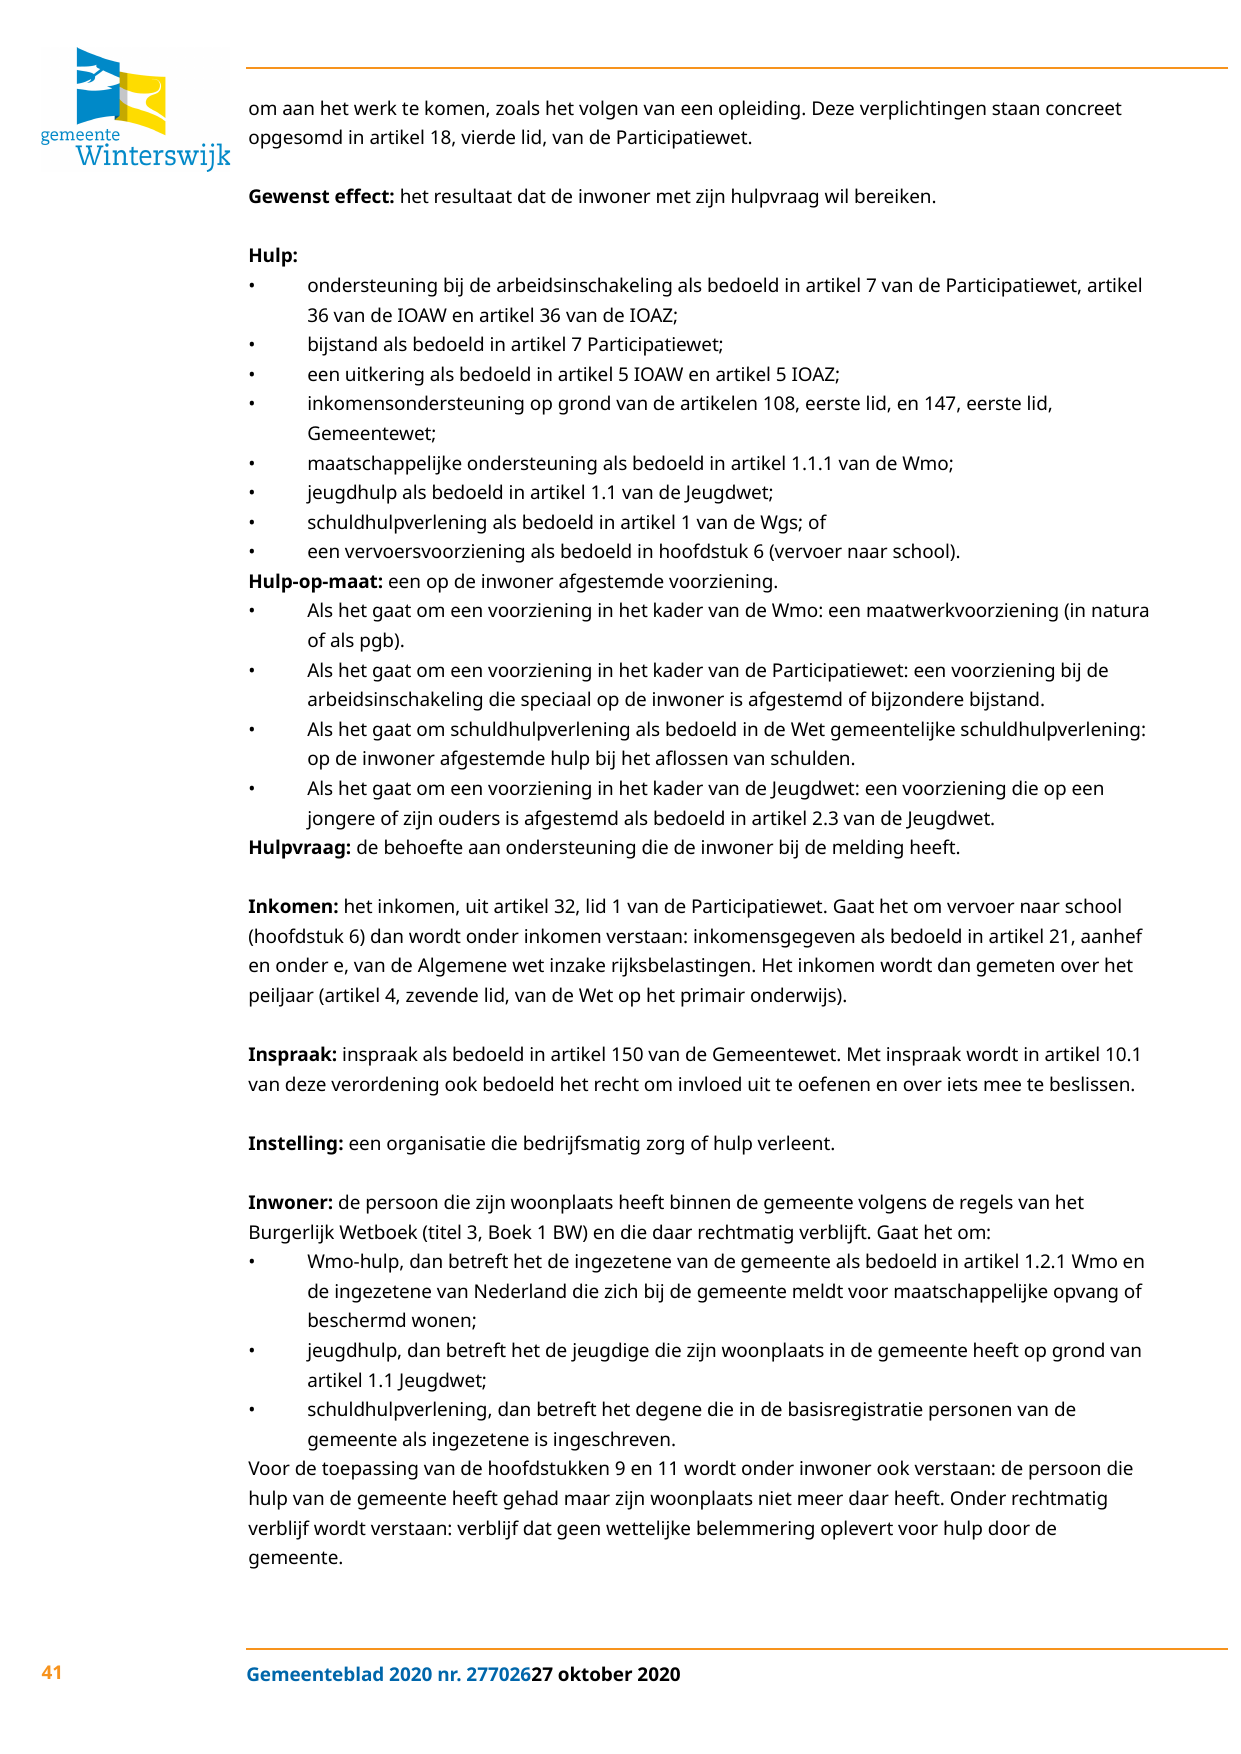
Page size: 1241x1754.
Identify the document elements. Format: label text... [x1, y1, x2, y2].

text om aan het werk te komen, zoals het volgen van een opleiding. Deze verplichtingen staan concreet opgesomd in artikel 18, vierde lid, van de Participatiewet. [248, 95, 1152, 150]
text Inwoner: de persoon die zijn woonplaats heeft binnen de gemeente volgens de regels van het Burgerlijk Wetboek (titel 3, Boek 1 BW) en die daar rechtmatig verblijft. Gaat het om: [248, 1189, 1152, 1245]
picture [41, 47, 231, 172]
text Inkomen: het inkomen, uit artikel 32, lid 1 van de Participatiewet. Gaat het om vervoer naar school (hoofdstuk 6) dan wordt onder inkomen verstaan: inkomensgegeven als bedoeld in artikel 21, aanhef en onder e, van de Algemene wet inzake rijksbelastingen. Het inkomen wordt dan gemeten over het peiljaar (artikel 4, zevende lid, van de Wet op het primair onderwijs). [248, 893, 1152, 1008]
list ondersteuning bij de arbeidsinschakeling als bedoeld in artikel 7 van de Participatiewet, artikel 36 van de IOAW en artikel 36 van de IOAZ; [248, 272, 1152, 328]
list jeugdhulp, dan betreft het de jeugdige die zijn woonplaats in de gemeente heeft op grond van artikel 1.1 Jeugdwet; [248, 1337, 1152, 1393]
list bijstand als bedoeld in artikel 7 Participatiewet; [248, 331, 1152, 357]
list een vervoersvoorziening als bedoeld in hoofdstuk 6 (vervoer naar school). [248, 538, 1152, 564]
list Als het gaat om schuldhulpverlening als bedoeld in de Wet gemeentelijke schuldhulpverlening: op de inwoner afgestemde hulp bij het aflossen van schulden. [248, 716, 1152, 771]
list schuldhulpverlening als bedoeld in artikel 1 van de Wgs; of [248, 509, 1152, 535]
text Hulpvraag: de behoefte aan ondersteuning die de inwoner bij de melding heeft. [248, 834, 1152, 860]
text Gewenst effect: het resultaat dat de inwoner met zijn hulpvraag wil bereiken. [248, 183, 1152, 209]
list Wmo-hulp, dan betreft het de ingezetene van de gemeente als bedoeld in artikel 1.2.1 Wmo en de ingezetene van Nederland die zich bij de gemeente meldt voor maatschappelijke opvang of beschermd wonen; [248, 1248, 1152, 1333]
list inkomensondersteuning op grond van de artikelen 108, eerste lid, en 147, eerste lid, Gemeentewet; [248, 391, 1152, 446]
text Inspraak: inspraak als bedoeld in artikel 150 van de Gemeentewet. Met inspraak wordt in artikel 10.1 van deze verordening ook bedoeld het recht om invloed uit te oefenen en over iets mee te beslissen. [248, 1041, 1152, 1097]
list Als het gaat om een voorziening in het kader van de Jeugdwet: een voorziening die op een jongere of zijn ouders is afgestemd als bedoeld in artikel 2.3 van de Jeugdwet. [248, 775, 1152, 831]
text Hulp-op-maat: een op de inwoner afgestemde voorziening. [248, 568, 1152, 594]
picture [225, 153, 231, 162]
text Voor de toepassing van de hoofdstukken 9 en 11 wordt onder inwoner ook verstaan: de persoon die hulp van de gemeente heeft gehad maar zijn woonplaats niet meer daar heeft. Onder rechtmatig verblijf wordt verstaan: verblijf dat geen wettelijke belemmering oplevert voor hulp door de gemeente. [248, 1456, 1152, 1570]
list jeugdhulp als bedoeld in artikel 1.1 van de Jeugdwet; [248, 479, 1152, 505]
list maatschappelijke ondersteuning als bedoeld in artikel 1.1.1 van de Wmo; [248, 450, 1152, 476]
list een uitkering als bedoeld in artikel 5 IOAW en artikel 5 IOAZ; [248, 361, 1152, 387]
list Als het gaat om een voorziening in het kader van de Participatiewet: een voorziening bij de arbeidsinschakeling die speciaal op de inwoner is afgestemd of bijzondere bijstand. [248, 657, 1152, 712]
list schuldhulpverlening, dan betreft het degene die in de basisregistratie personen van de gemeente als ingezetene is ingeschreven. [248, 1396, 1152, 1452]
text Instelling: een organisatie die bedrijfsmatig zorg of hulp verleent. [248, 1130, 1152, 1156]
list Als het gaat om een voorziening in het kader van de Wmo: een maatwerkvoorziening (in natura of als pgb). [248, 598, 1152, 653]
text Hulp: [248, 243, 1152, 268]
